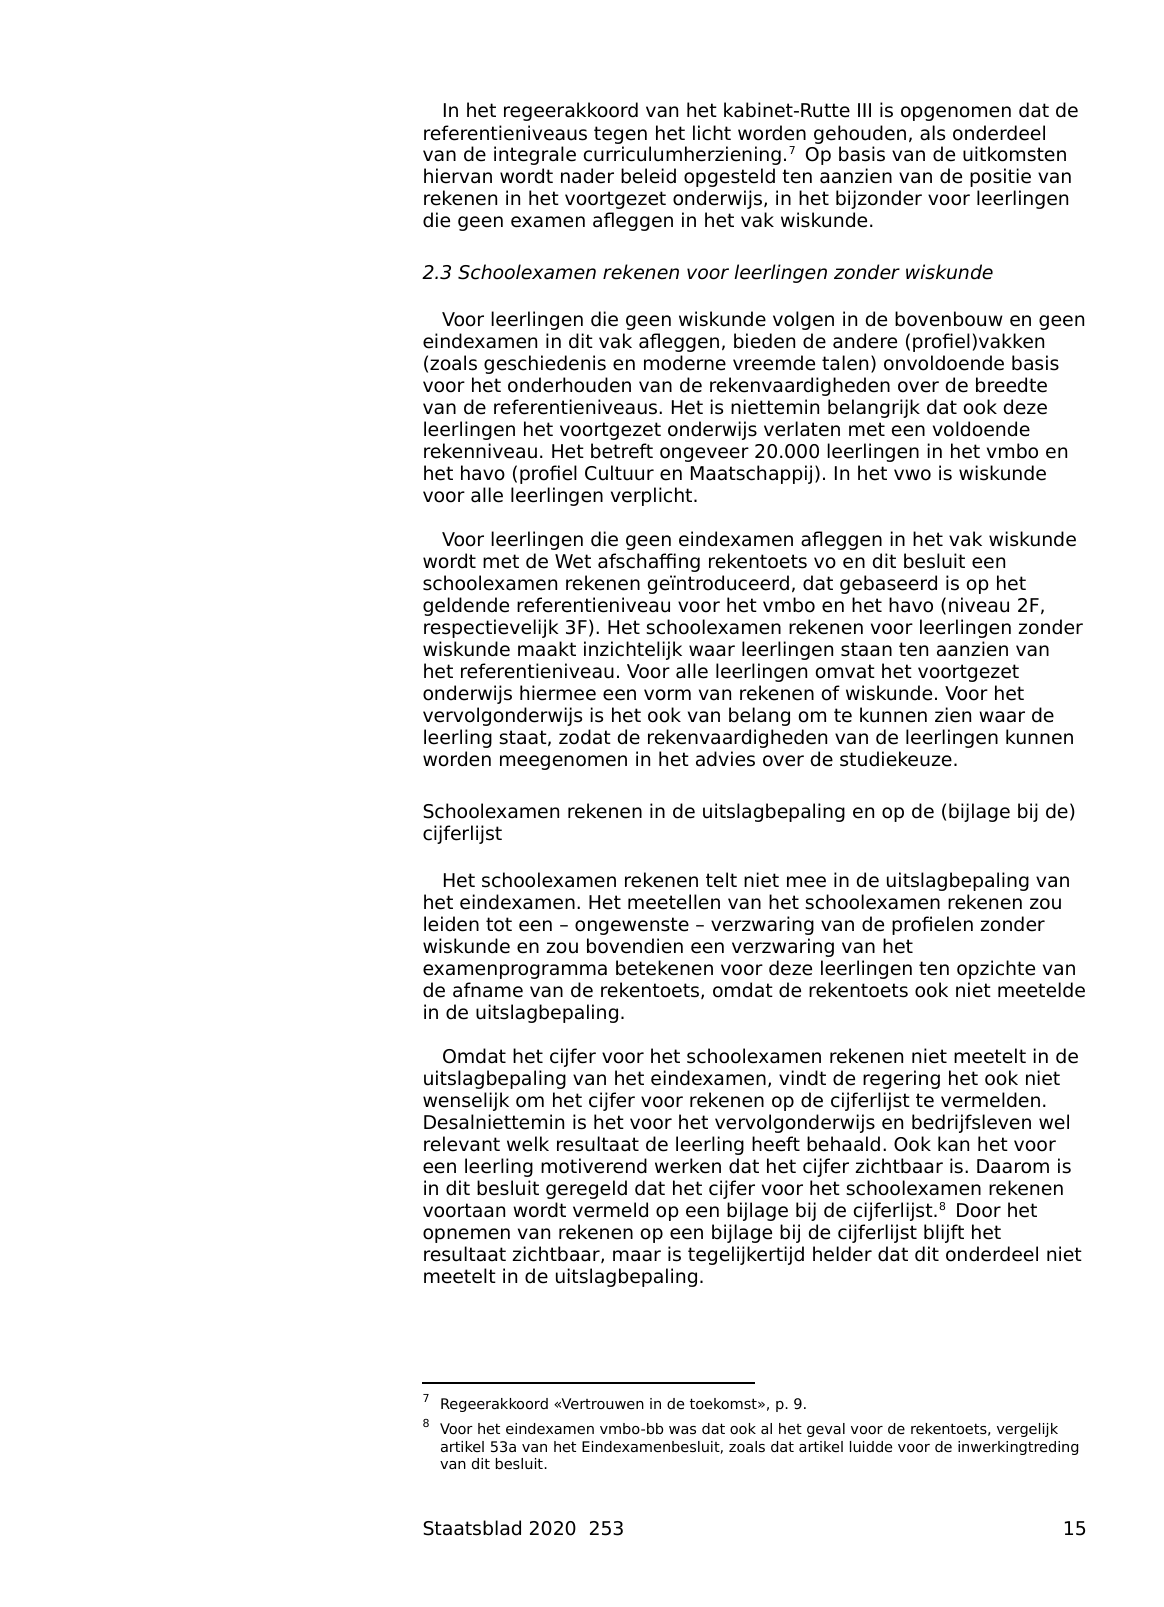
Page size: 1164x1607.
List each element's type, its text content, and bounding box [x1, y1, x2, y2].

text In het regeerakkoord van het kabinet-Rutte III is opgenomen dat de referentieniveaus tegen het licht worden gehouden, als onderdeel van de integrale curriculumherziening. Op basis van de uitkomsten hiervan wordt nader beleid opgesteld ten aanzien van de positie van rekenen in het voortgezet onderwijs, in het bijzonder voor leerlingen die geen examen afleggen in het vak wiskunde. [422, 100, 1087, 232]
text Het schoolexamen rekenen telt niet mee in de uitslagbepaling van het eindexamen. Het meetellen van het schoolexamen rekenen zou leiden tot een – ongewenste – verzwaring van de profielen zonder wiskunde en zou bovendien een verzwaring van het examenprogramma betekenen voor deze leerlingen ten opzichte van de afname van de rekentoets, omdat de rekentoets ook niet meetelde in de uitslagbepaling. [422, 870, 1087, 1024]
text Voor leerlingen die geen wiskunde volgen in de bovenbouw en geen eindexamen in dit vak afleggen, bieden de andere (profiel)vakken (zoals geschiedenis en moderne vreemde talen) onvoldoende basis voor het onderhouden van de rekenvaardigheden over de breedte van de referentieniveaus. Het is niettemin belangrijk dat ook deze leerlingen het voortgezet onderwijs verlaten met een voldoende rekenniveau. Het betreft ongeveer 20.000 leerlingen in het vmbo en het havo (profiel Cultuur en Maatschappij). In het vwo is wiskunde voor alle leerlingen verplicht. [422, 309, 1087, 507]
subtitle 2.3 Schoolexamen rekenen voor leerlingen zonder wiskunde [422, 262, 1087, 284]
text Omdat het cijfer voor het schoolexamen rekenen niet meetelt in de uitslagbepaling van het eindexamen, vindt de regering het ook niet wenselijk om het cijfer voor rekenen op de cijferlijst te vermelden. Desalniettemin is het voor het vervolgonderwijs en bedrijfsleven wel relevant welk resultaat de leerling heeft behaald. Ook kan het voor een leerling motiverend werken dat het cijfer zichtbaar is. Daarom is in dit besluit geregeld dat het cijfer voor het schoolexamen rekenen voortaan wordt vermeld op een bijlage bij de cijferlijst. Door het opnemen van rekenen op een bijlage bij de cijferlijst blijft het resultaat zichtbaar, maar is tegelijkertijd helder dat dit onderdeel niet meetelt in de uitslagbepaling. [422, 1046, 1087, 1288]
text Voor het eindexamen vmbo-bb was dat ook al het geval voor de rekentoets, vergelijk artikel 53a van het Eindexamenbesluit, zoals dat artikel luidde voor de inwerkingtreding van dit besluit. [422, 1417, 1087, 1473]
text Voor leerlingen die geen eindexamen afleggen in het vak wiskunde wordt met de Wet afschaffing rekentoets vo en dit besluit een schoolexamen rekenen geïntroduceerd, dat gebaseerd is op het geldende referentieniveau voor het vmbo en het havo (niveau 2F, respectievelijk 3F). Het schoolexamen rekenen voor leerlingen zonder wiskunde maakt inzichtelijk waar leerlingen staan ten aanzien van het referentieniveau. Voor alle leerlingen omvat het voortgezet onderwijs hiermee een vorm van rekenen of wiskunde. Voor het vervolgonderwijs is het ook van belang om te kunnen zien waar de leerling staat, zodat de rekenvaardigheden van de leerlingen kunnen worden meegenomen in het advies over de studiekeuze. [422, 529, 1087, 771]
text Regeerakkoord «Vertrouwen in de toekomst», p. 9. [422, 1392, 1087, 1414]
subtitle Schoolexamen rekenen in de uitslagbepaling en op de (bijlage bij de) cijferlijst [422, 801, 1087, 845]
